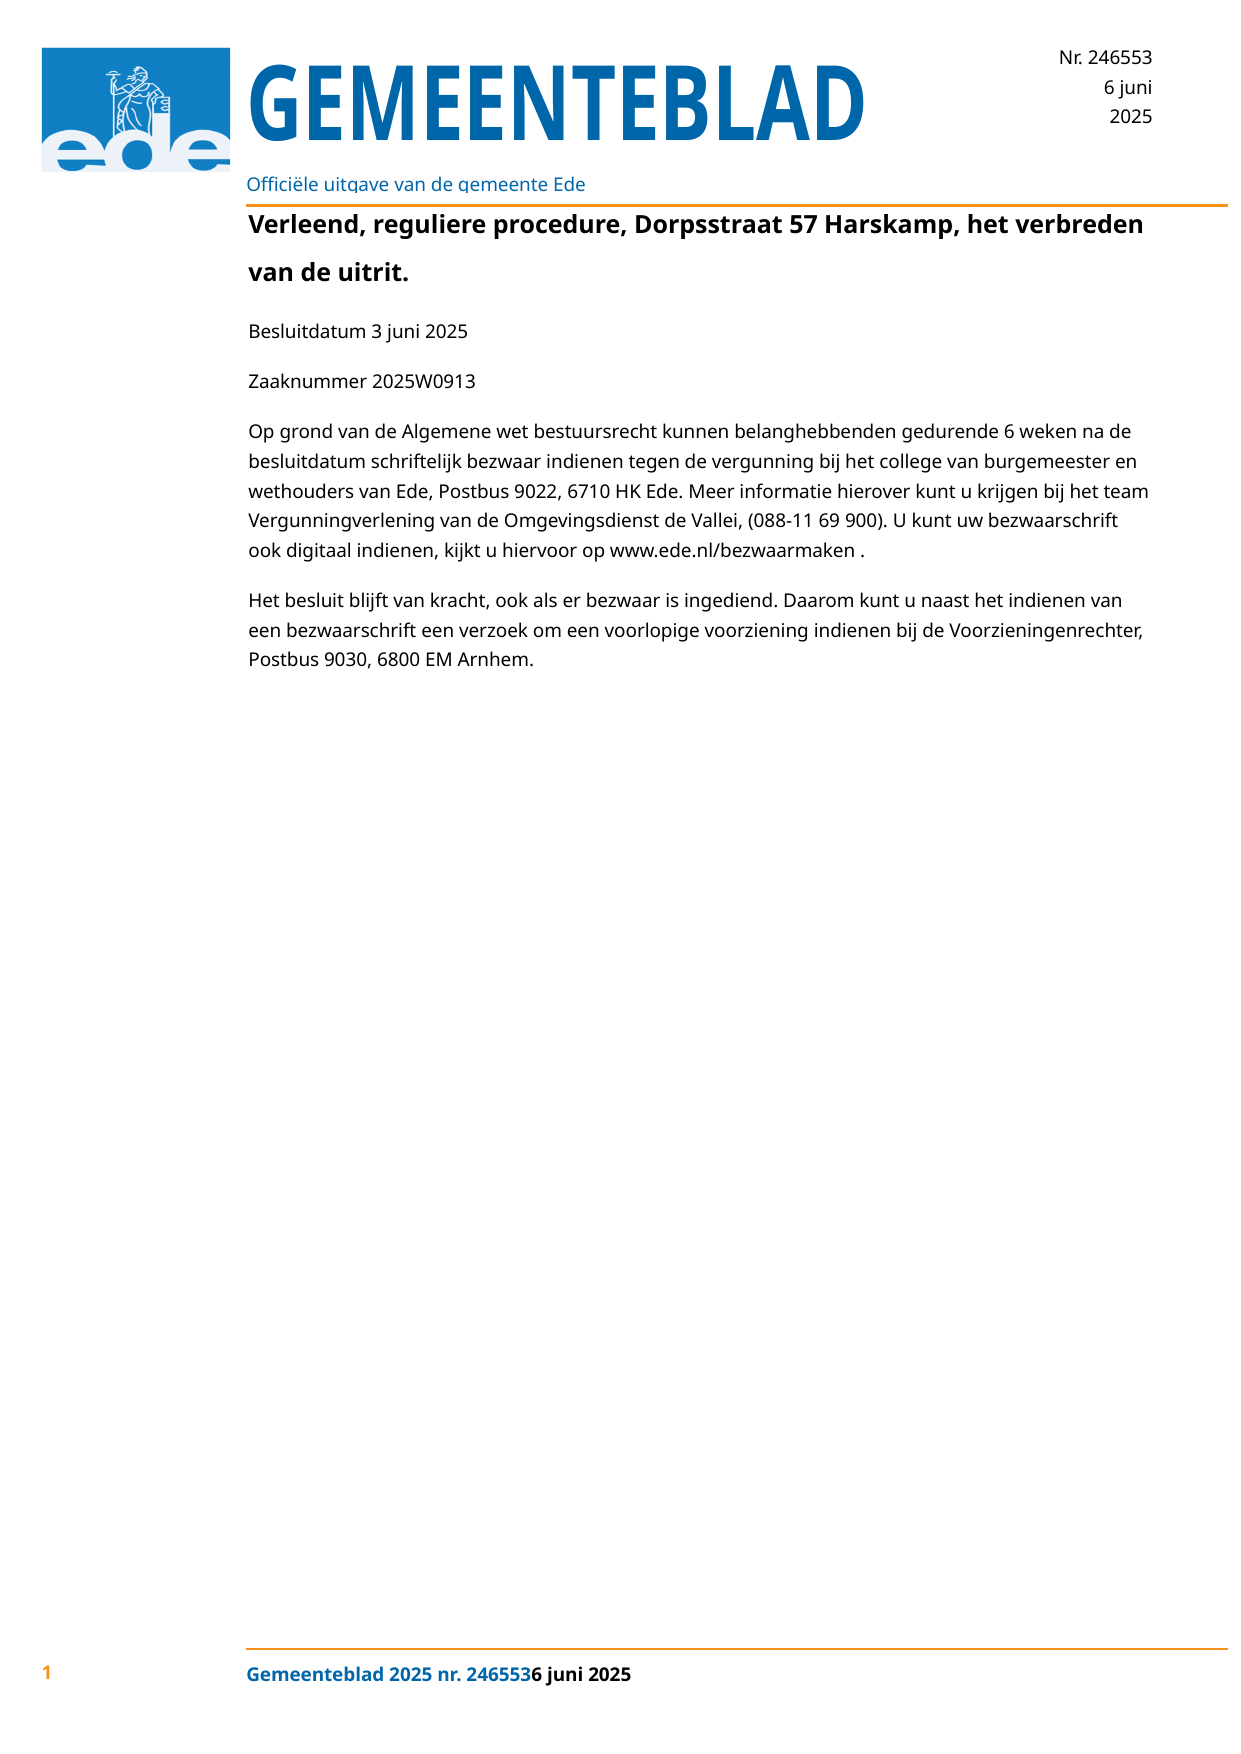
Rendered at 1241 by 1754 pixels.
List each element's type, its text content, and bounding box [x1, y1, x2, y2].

text Het besluit blijft van kracht, ook als er bezwaar is ingediend. Daarom kunt u naast het indienen van een bezwaarschrift een verzoek om een voorlopige voorziening indienen bij de Voorzieningenrechter, Postbus 9030, 6800 EM Arnhem. [248, 587, 1152, 672]
picture [41, 47, 231, 172]
text Besluitdatum 3 juni 2025 [248, 318, 1152, 344]
text Zaaknummer 2025W0913 [248, 368, 1152, 394]
text Verleend, reguliere procedure, Dorpsstraat 57 Harskamp, het verbreden van de uitrit. [248, 207, 1152, 288]
text Op grond van de Algemene wet bestuursrecht kunnen belanghebbenden gedurende 6 weken na de besluitdatum schriftelijk bezwaar indienen tegen de vergunning bij het college van burgemeester en wethouders van Ede, Postbus 9022, 6710 HK Ede. Meer informatie hierover kunt u krijgen bij het team Vergunningverlening van de Omgevingsdienst de Vallei, (088-11 69 900). U kunt uw bezwaarschrift ook digitaal indienen, kijkt u hiervoor op www.ede.nl/bezwaarmaken . [248, 419, 1152, 563]
